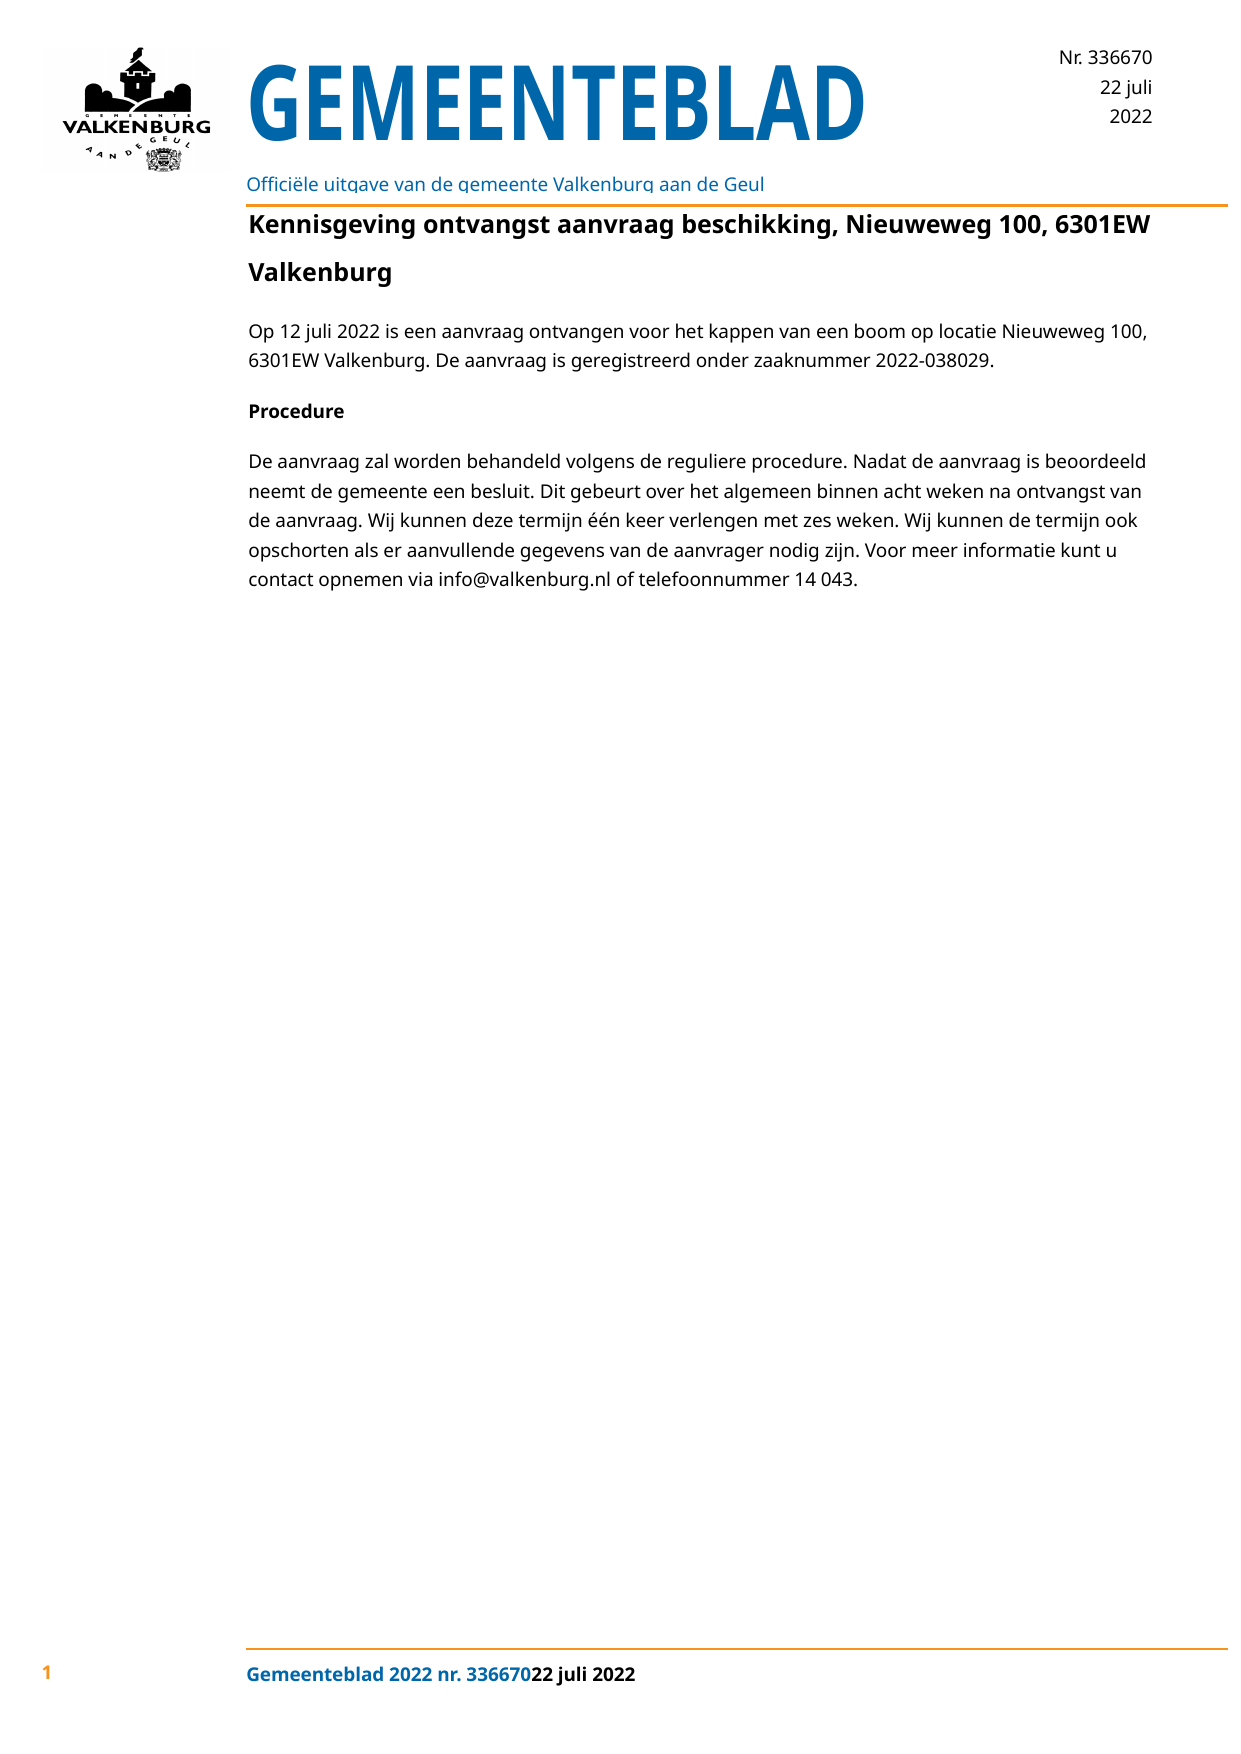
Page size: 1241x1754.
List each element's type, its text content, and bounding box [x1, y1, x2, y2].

text Procedure [248, 398, 1152, 424]
text Op 12 juli 2022 is een aanvraag ontvangen voor het kappen van een boom op locatie Nieuweweg 100, 6301EW Valkenburg. De aanvraag is geregistreerd onder zaaknummer 2022-038029. [248, 318, 1152, 373]
text De aanvraag zal worden behandeld volgens de reguliere procedure. Nadat de aanvraag is beoordeeld neemt de gemeente een besluit. Dit gebeurt over het algemeen binnen acht weken na ontvangst van de aanvraag. Wij kunnen deze termijn één keer verlengen met zes weken. Wij kunnen de termijn ook opschorten als er aanvullende gegevens van de aanvrager nodig zijn. Voor meer informatie kunt u contact opnemen via info@valkenburg.nl of telefoonnummer 14 043. [248, 448, 1152, 592]
text Kennisgeving ontvangst aanvraag beschikking, Nieuweweg 100, 6301EW Valkenburg [248, 207, 1152, 288]
picture [41, 47, 231, 172]
